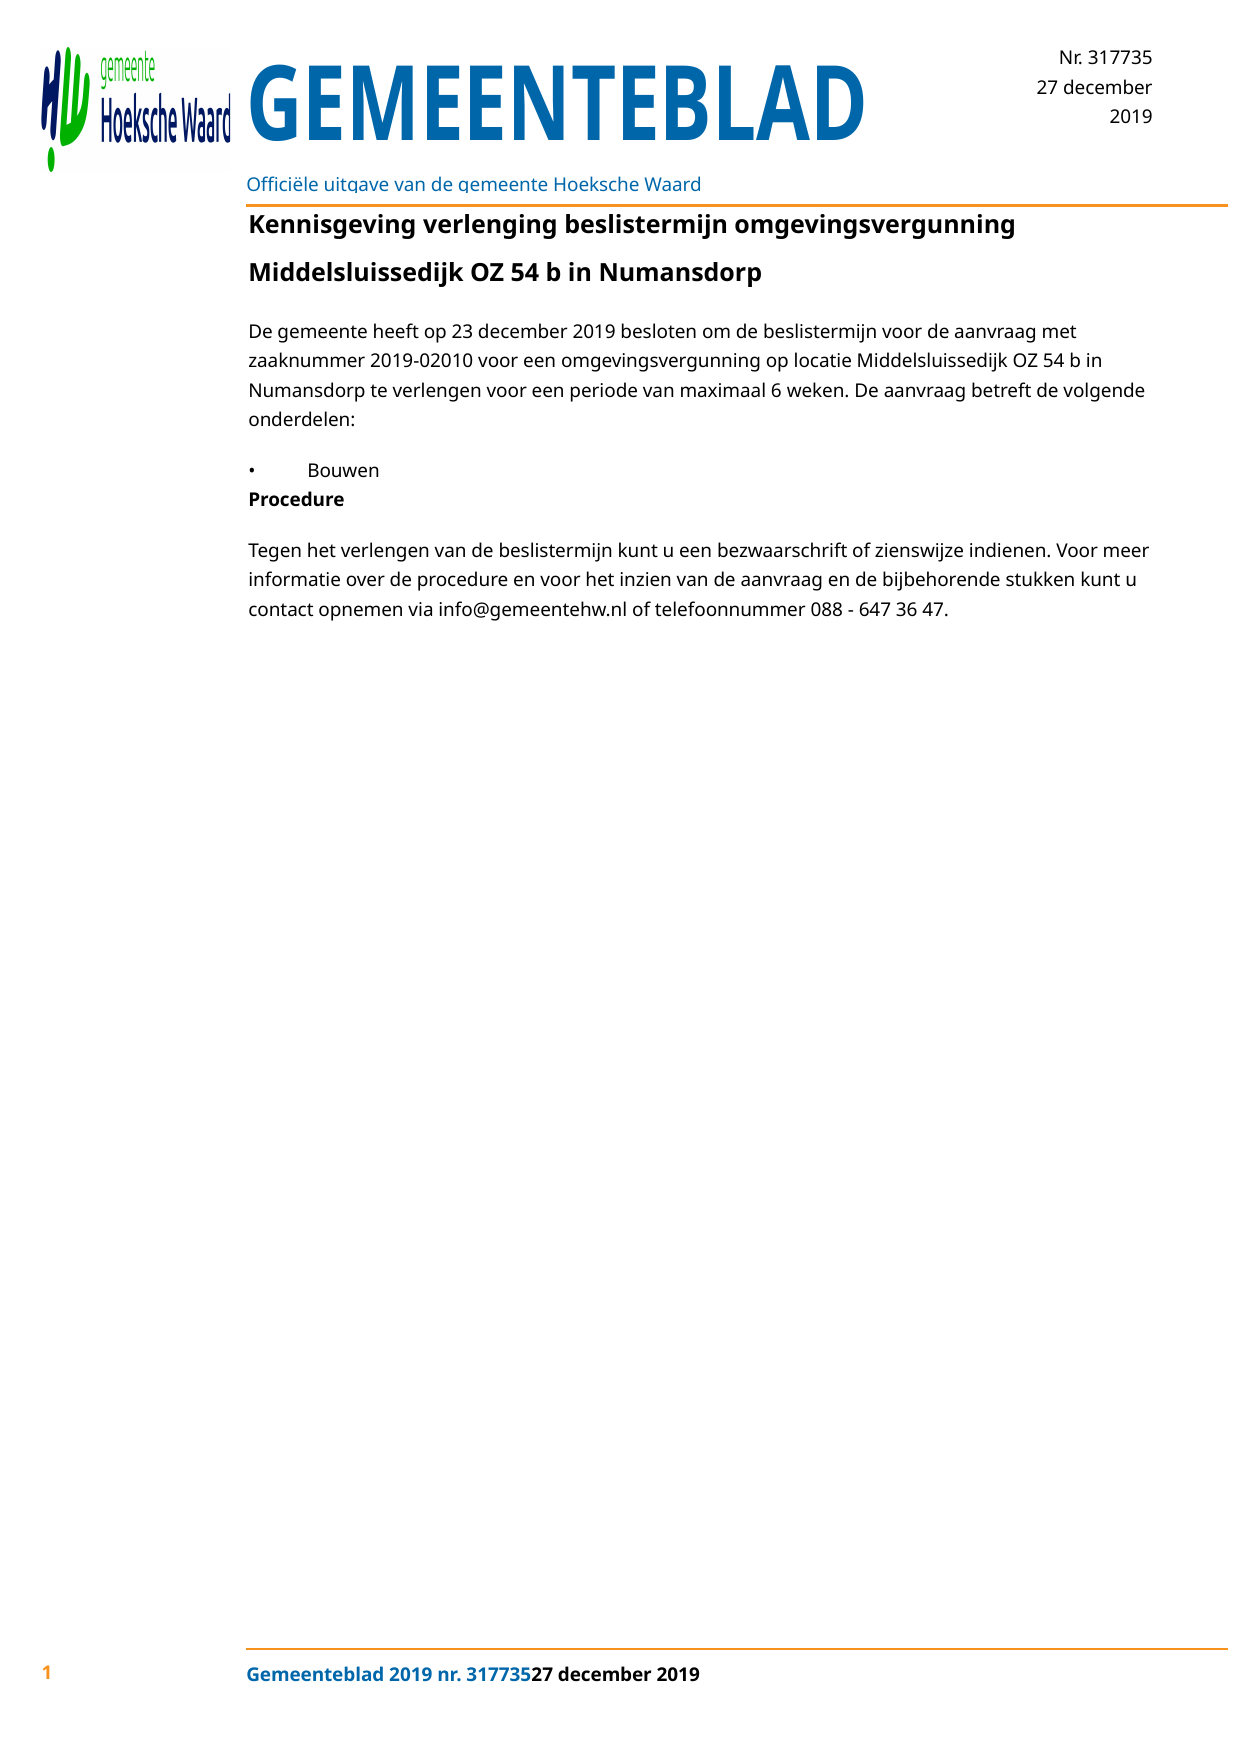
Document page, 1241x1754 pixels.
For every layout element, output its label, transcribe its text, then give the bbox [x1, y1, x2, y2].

text De gemeente heeft op 23 december 2019 besloten om de beslistermijn voor de aanvraag met zaaknummer 2019-02010 voor een omgevingsvergunning op locatie Middelsluissedijk OZ 54 b in Numansdorp te verlengen voor een periode van maximaal 6 weken. De aanvraag betreft de volgende onderdelen: [248, 318, 1152, 432]
text Procedure [248, 487, 1152, 512]
text Tegen het verlengen van de beslistermijn kunt u een bezwaarschrift of zienswijze indienen. Voor meer informatie over de procedure en voor het inzien van de aanvraag en de bijbehorende stukken kunt u contact opnemen via info@gemeentehw.nl of telefoonnummer 088 - 647 36 47. [248, 537, 1152, 622]
text Kennisgeving verlenging beslistermijn omgevingsvergunning Middelsluissedijk OZ 54 b in Numansdorp [248, 207, 1152, 288]
picture [41, 47, 231, 172]
list Bouwen [248, 457, 1152, 483]
